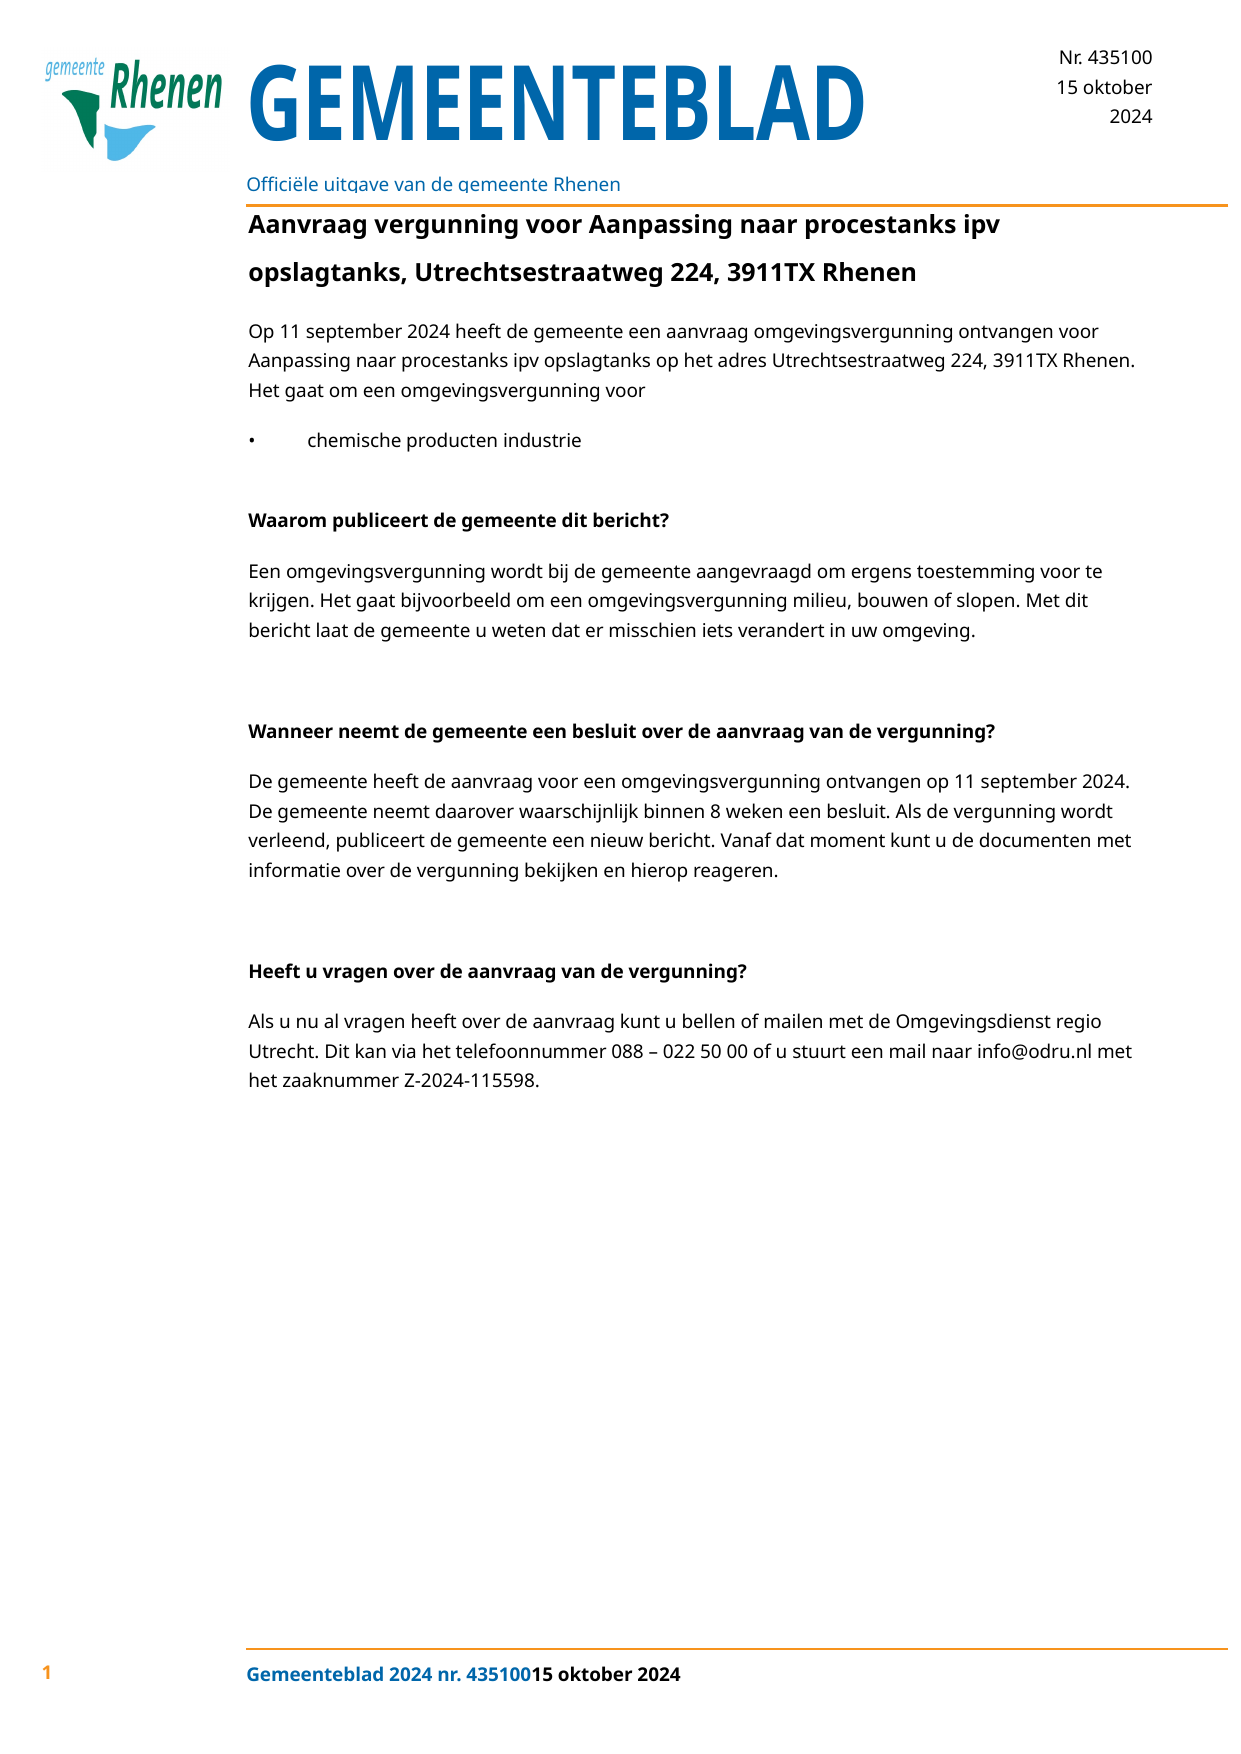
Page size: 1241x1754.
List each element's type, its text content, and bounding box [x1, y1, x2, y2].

text De gemeente heeft de aanvraag voor een omgevingsvergunning ontvangen op 11 september 2024. De gemeente neemt daarover waarschijnlijk binnen 8 weken een besluit. Als de vergunning wordt verleend, publiceert de gemeente een nieuw bericht. Vanaf dat moment kunt u de documenten met informatie over de vergunning bekijken en hierop reageren. [248, 768, 1152, 883]
text Heeft u vragen over de aanvraag van de vergunning? [248, 958, 1152, 984]
text Een omgevingsvergunning wordt bij de gemeente aangevraagd om ergens toestemming voor te krijgen. Het gaat bijvoorbeeld om een omgevingsvergunning milieu, bouwen of slopen. Met dit bericht laat de gemeente u weten dat er misschien iets verandert in uw omgeving. [248, 558, 1152, 643]
picture [41, 47, 231, 172]
text Waarom publiceert de gemeente dit bericht? [248, 507, 1152, 533]
text Op 11 september 2024 heeft de gemeente een aanvraag omgevingsvergunning ontvangen voor Aanpassing naar procestanks ipv opslagtanks op het adres Utrechtsestraatweg 224, 3911TX Rhenen. Het gaat om een omgevingsvergunning voor [248, 318, 1152, 403]
list chemische producten industrie [248, 427, 1152, 453]
text Wanneer neemt de gemeente een besluit over de aanvraag van de vergunning? [248, 718, 1152, 744]
text Aanvraag vergunning voor Aanpassing naar procestanks ipv opslagtanks, Utrechtsestraatweg 224, 3911TX Rhenen [248, 207, 1152, 288]
text Als u nu al vragen heeft over de aanvraag kunt u bellen of mailen met de Omgevingsdienst regio Utrecht. Dit kan via het telefoonnummer 088 – 022 50 00 of u stuurt een mail naar info@odru.nl met het zaaknummer Z-2024-115598. [248, 1008, 1152, 1093]
